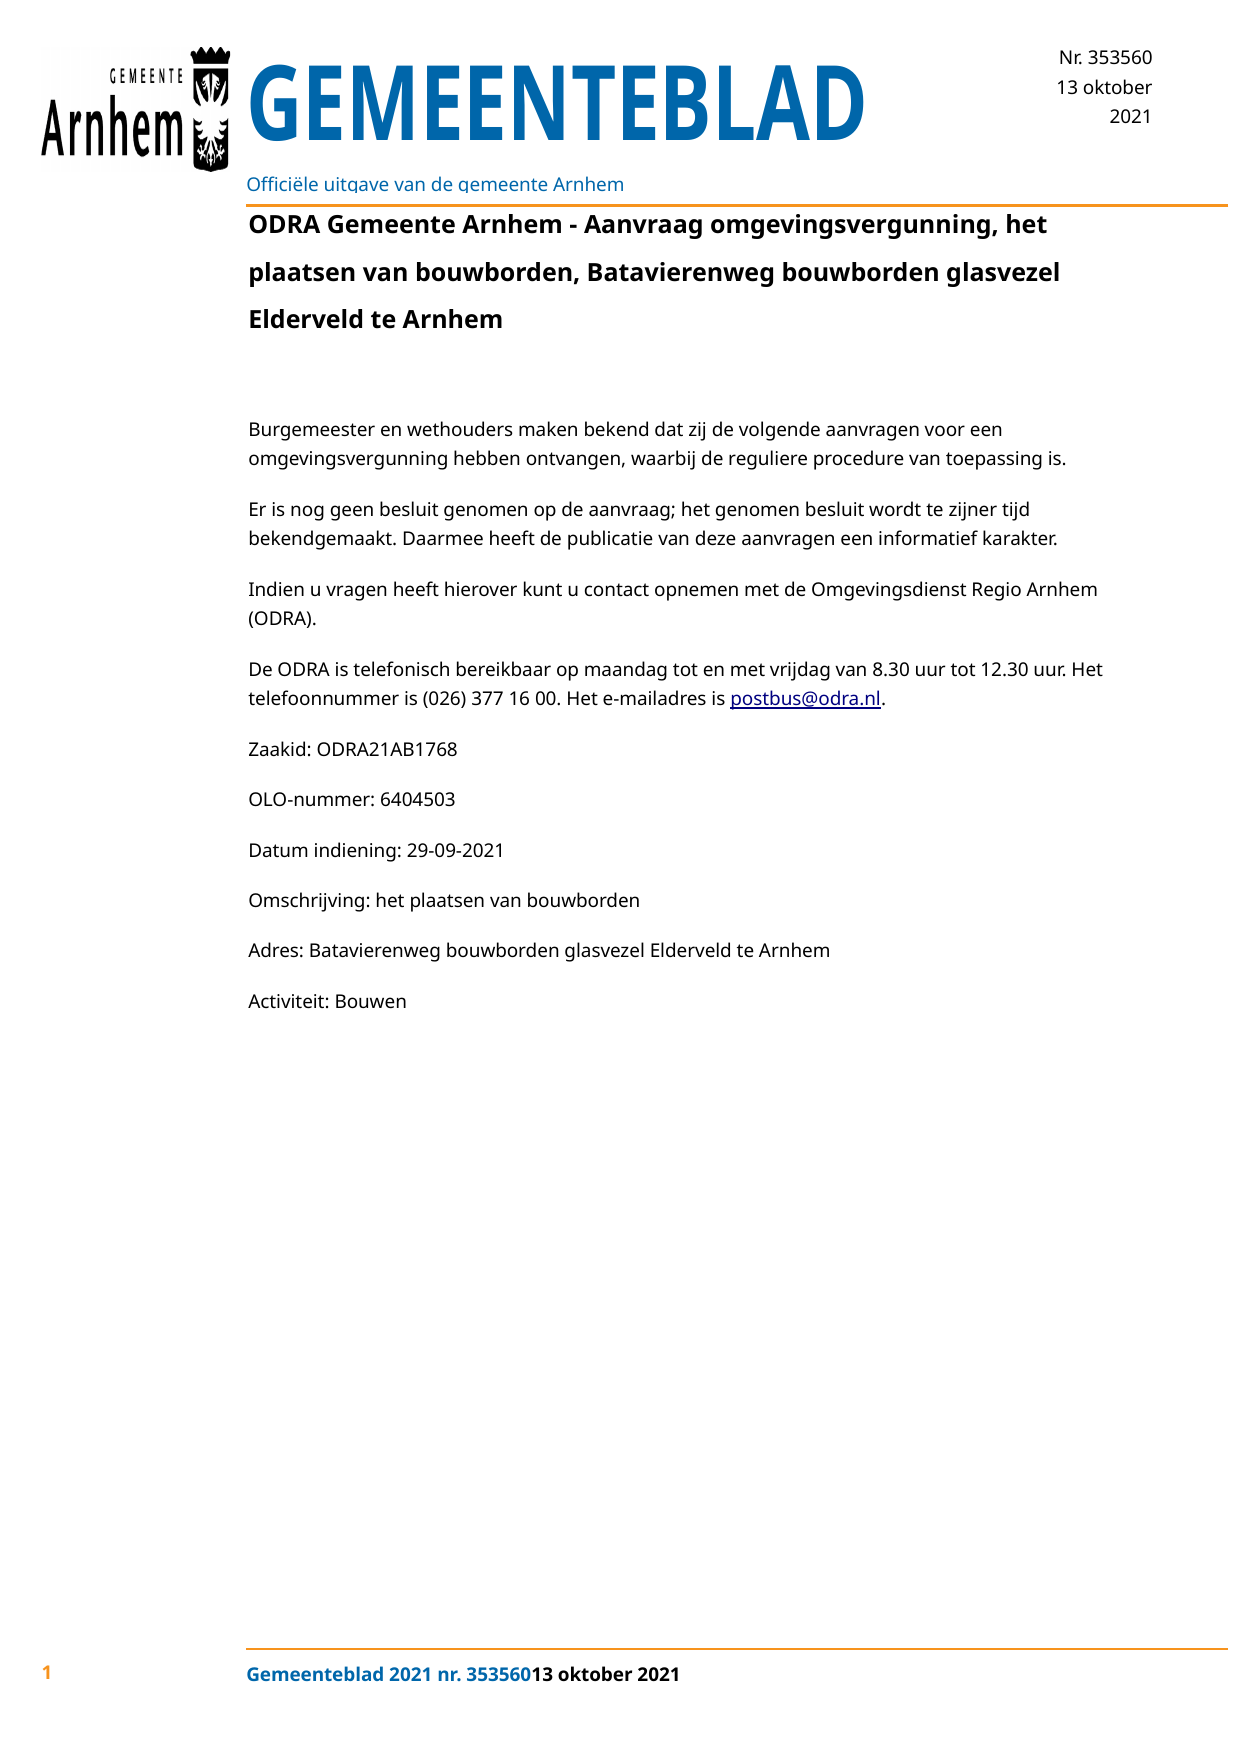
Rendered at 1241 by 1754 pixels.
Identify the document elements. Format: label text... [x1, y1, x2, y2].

picture [41, 47, 231, 172]
text OLO-nummer: 6404503 [248, 786, 1152, 812]
text Burgemeester en wethouders maken bekend dat zij de volgende aanvragen voor een omgevingsvergunning hebben ontvangen, waarbij de reguliere procedure van toepassing is. [248, 416, 1152, 471]
text Datum indiening: 29-09-2021 [248, 837, 1152, 862]
text Indien u vragen heeft hierover kunt u contact opnemen met de Omgevingsdienst Regio Arnhem (ODRA). [248, 576, 1152, 631]
text ODRA Gemeente Arnhem - Aanvraag omgevingsvergunning, het plaatsen van bouwborden, Batavierenweg bouwborden glasvezel Elderveld te Arnhem [248, 207, 1152, 336]
text Activiteit: Bouwen [248, 988, 1152, 1014]
text Er is nog geen besluit genomen op de aanvraag; het genomen besluit wordt te zijner tijd bekendgemaakt. Daarmee heeft de publicatie van deze aanvragen een informatief karakter. [248, 496, 1152, 551]
text De ODRA is telefonisch bereikbaar op maandag tot en met vrijdag van 8.30 uur tot 12.30 uur. Het telefoonnummer is (026) 377 16 00. Het e-mailadres is postbus@odra.nl. [248, 656, 1152, 711]
text Adres: Batavierenweg bouwborden glasvezel Elderveld te Arnhem [248, 938, 1152, 963]
text Zaakid: ODRA21AB1768 [248, 736, 1152, 762]
text Omschrijving: het plaatsen van bouwborden [248, 887, 1152, 913]
